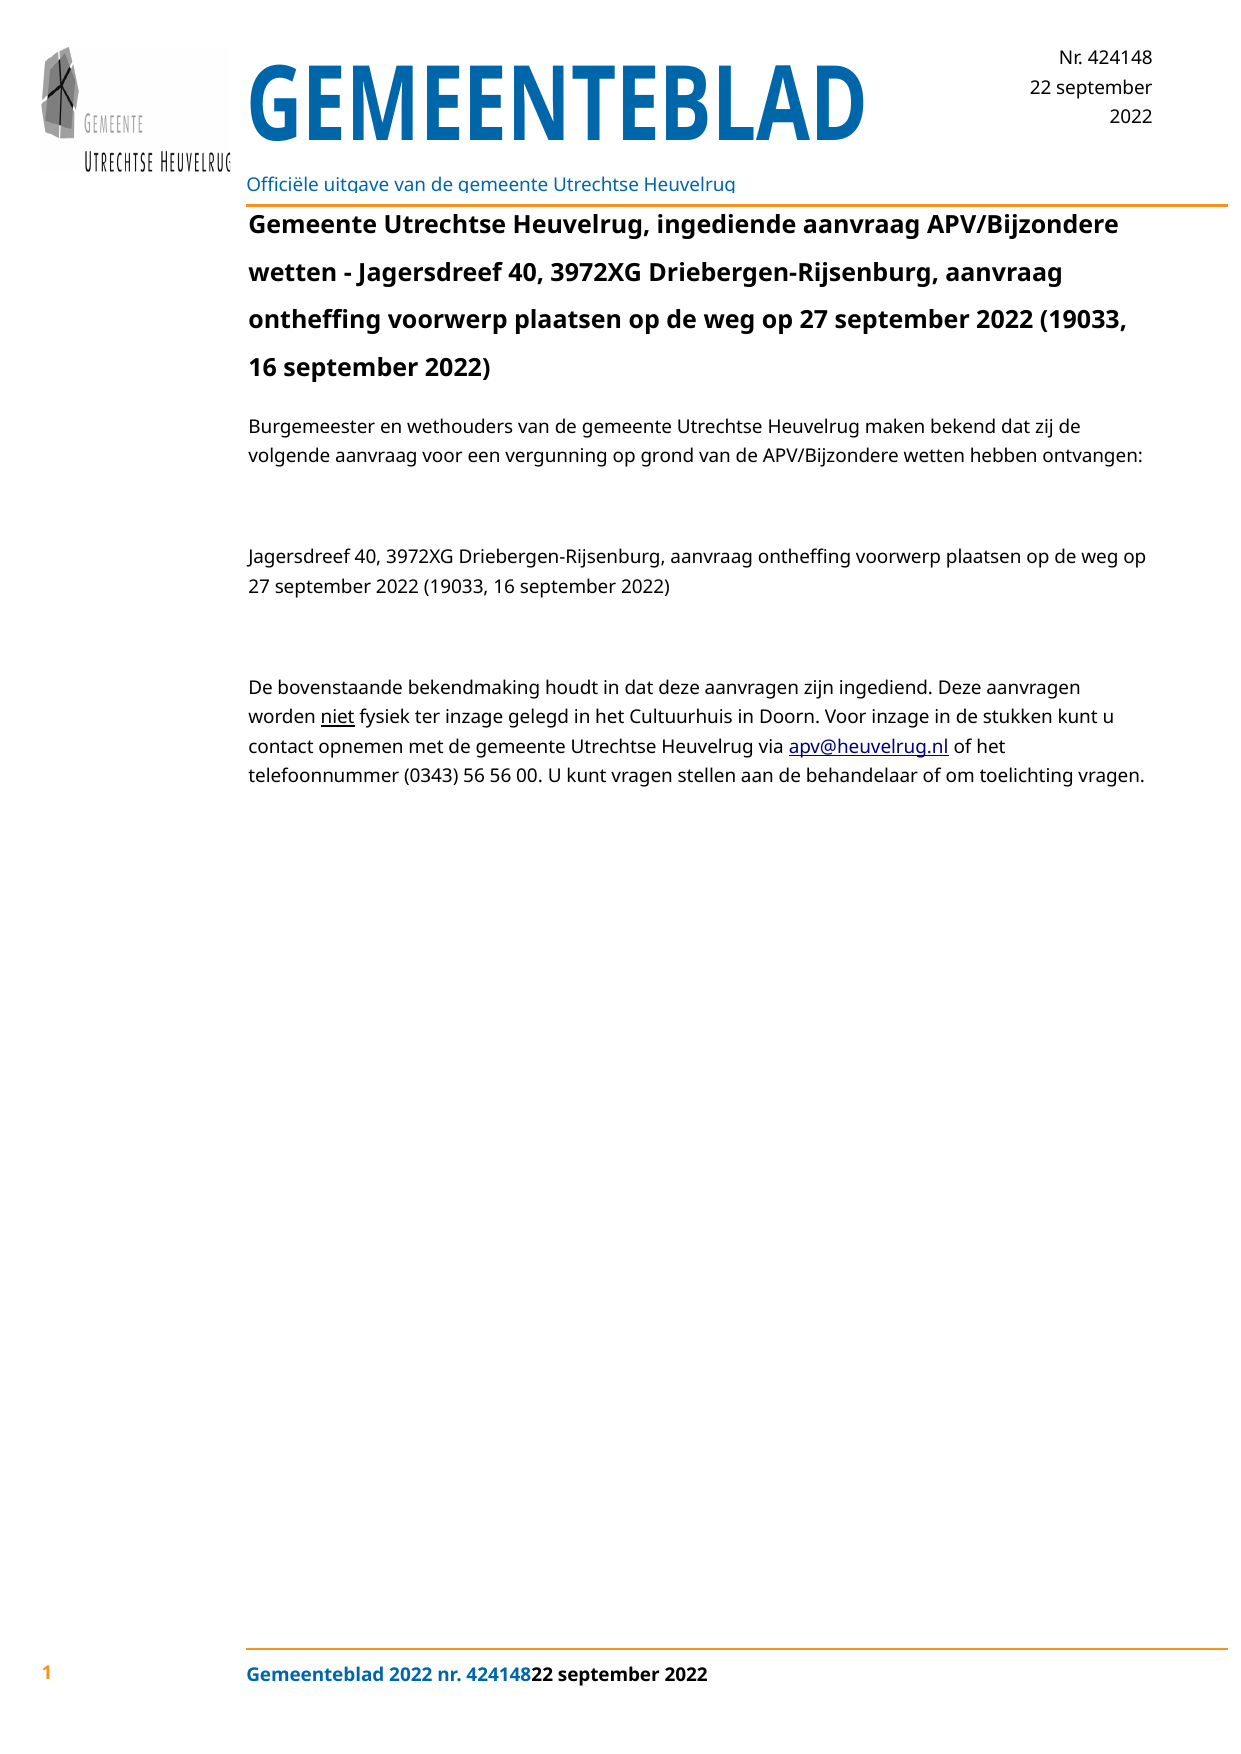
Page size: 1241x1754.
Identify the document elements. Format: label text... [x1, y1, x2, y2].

text De bovenstaande bekendmaking houdt in dat deze aanvragen zijn ingediend. Deze aanvragen worden niet fysiek ter inzage gelegd in het Cultuurhuis in Doorn. Voor inzage in de stukken kunt u contact opnemen met de gemeente Utrechtse Heuvelrug via apv@heuvelrug.nl of het telefoonnummer (0343) 56 56 00. U kunt vragen stellen aan de behandelaar of om toelichting vragen. [248, 674, 1152, 788]
text Jagersdreef 40, 3972XG Driebergen-Rijsenburg, aanvraag ontheffing voorwerp plaatsen op de weg op 27 september 2022 (19033, 16 september 2022) [248, 543, 1152, 599]
text Burgemeester en wethouders van de gemeente Utrechtse Heuvelrug maken bekend dat zij de volgende aanvraag voor een vergunning op grond van de APV/Bijzondere wetten hebben ontvangen: [248, 413, 1152, 468]
picture [41, 47, 231, 172]
text Gemeente Utrechtse Heuvelrug, ingediende aanvraag APV/Bijzondere wetten - Jagersdreef 40, 3972XG Driebergen-Rijsenburg, aanvraag ontheffing voorwerp plaatsen op de weg op 27 september 2022 (19033, 16 september 2022) [248, 207, 1152, 384]
